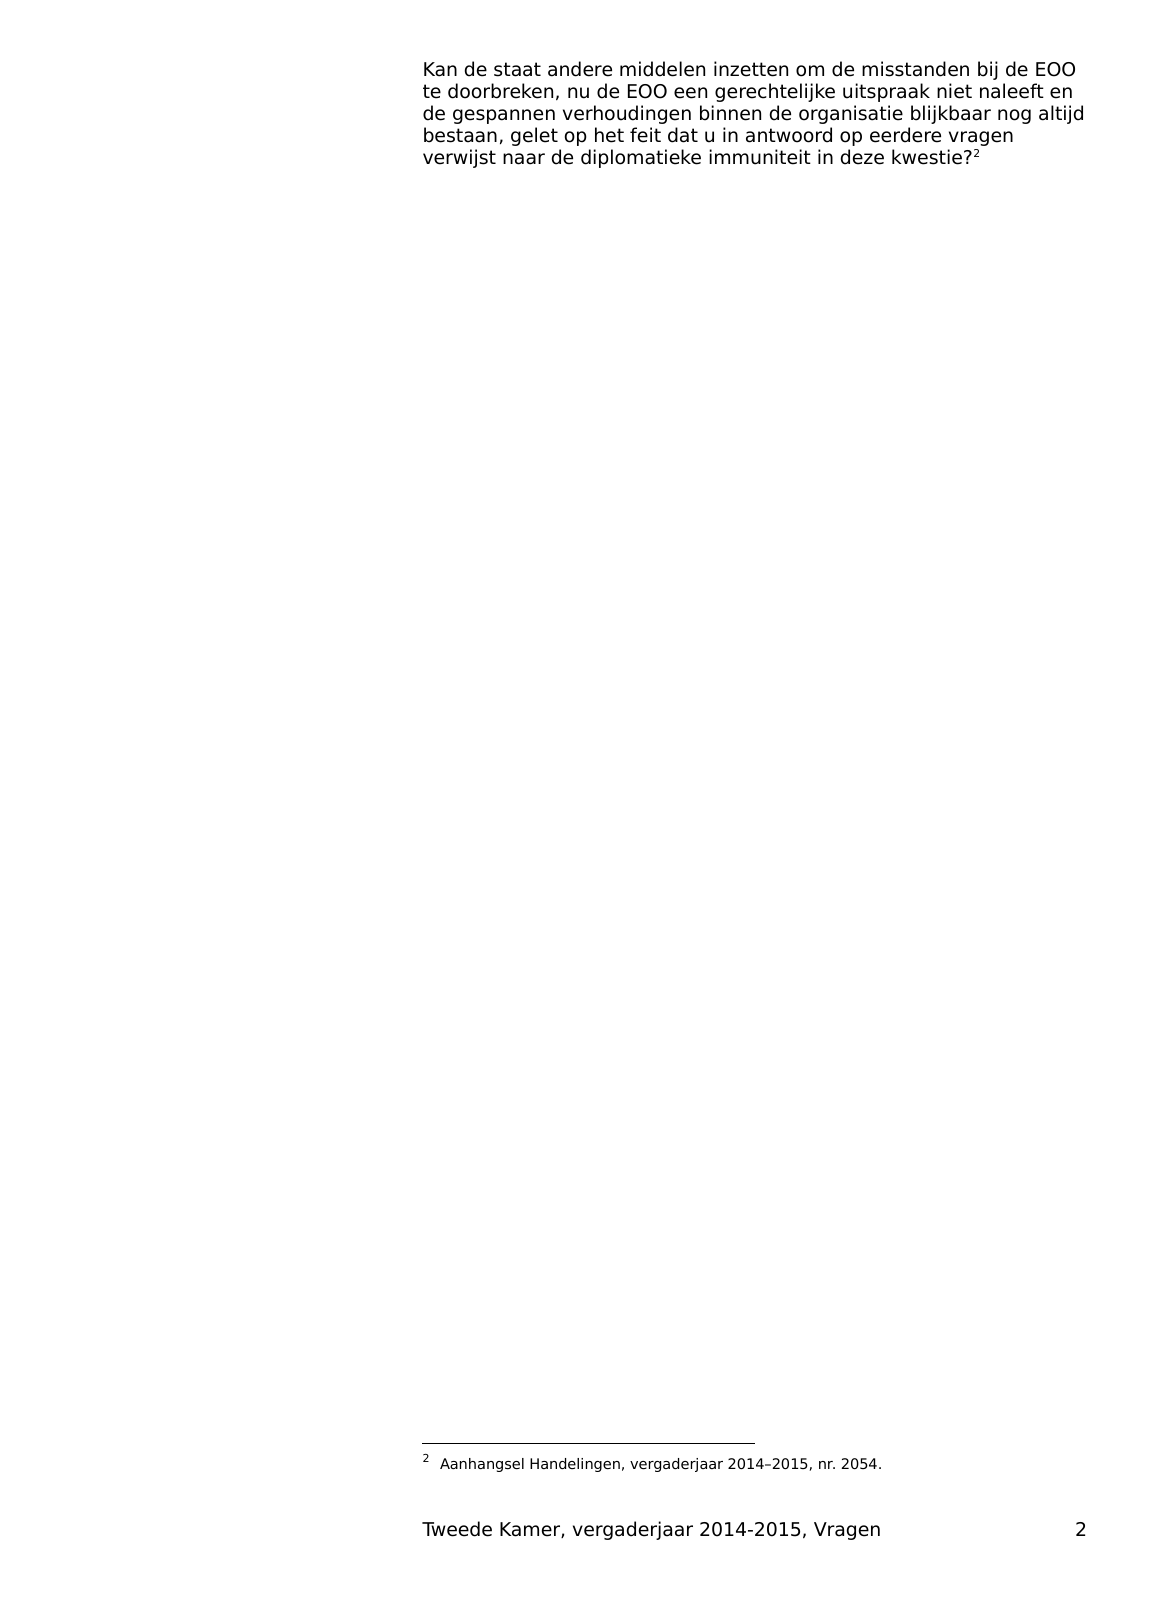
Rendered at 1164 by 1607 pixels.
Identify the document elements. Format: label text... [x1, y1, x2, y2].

text Kan de staat andere middelen inzetten om de misstanden bij de EOO te doorbreken, nu de EOO een gerechtelijke uitspraak niet naleeft en de gespannen verhoudingen binnen de organisatie blijkbaar nog altijd bestaan, gelet op het feit dat u in antwoord op eerdere vragen verwijst naar de diplomatieke immuniteit in deze kwestie? [422, 59, 1087, 169]
text Aanhangsel Handelingen, vergaderjaar 2014–2015, nr. 2054. [422, 1452, 1087, 1474]
